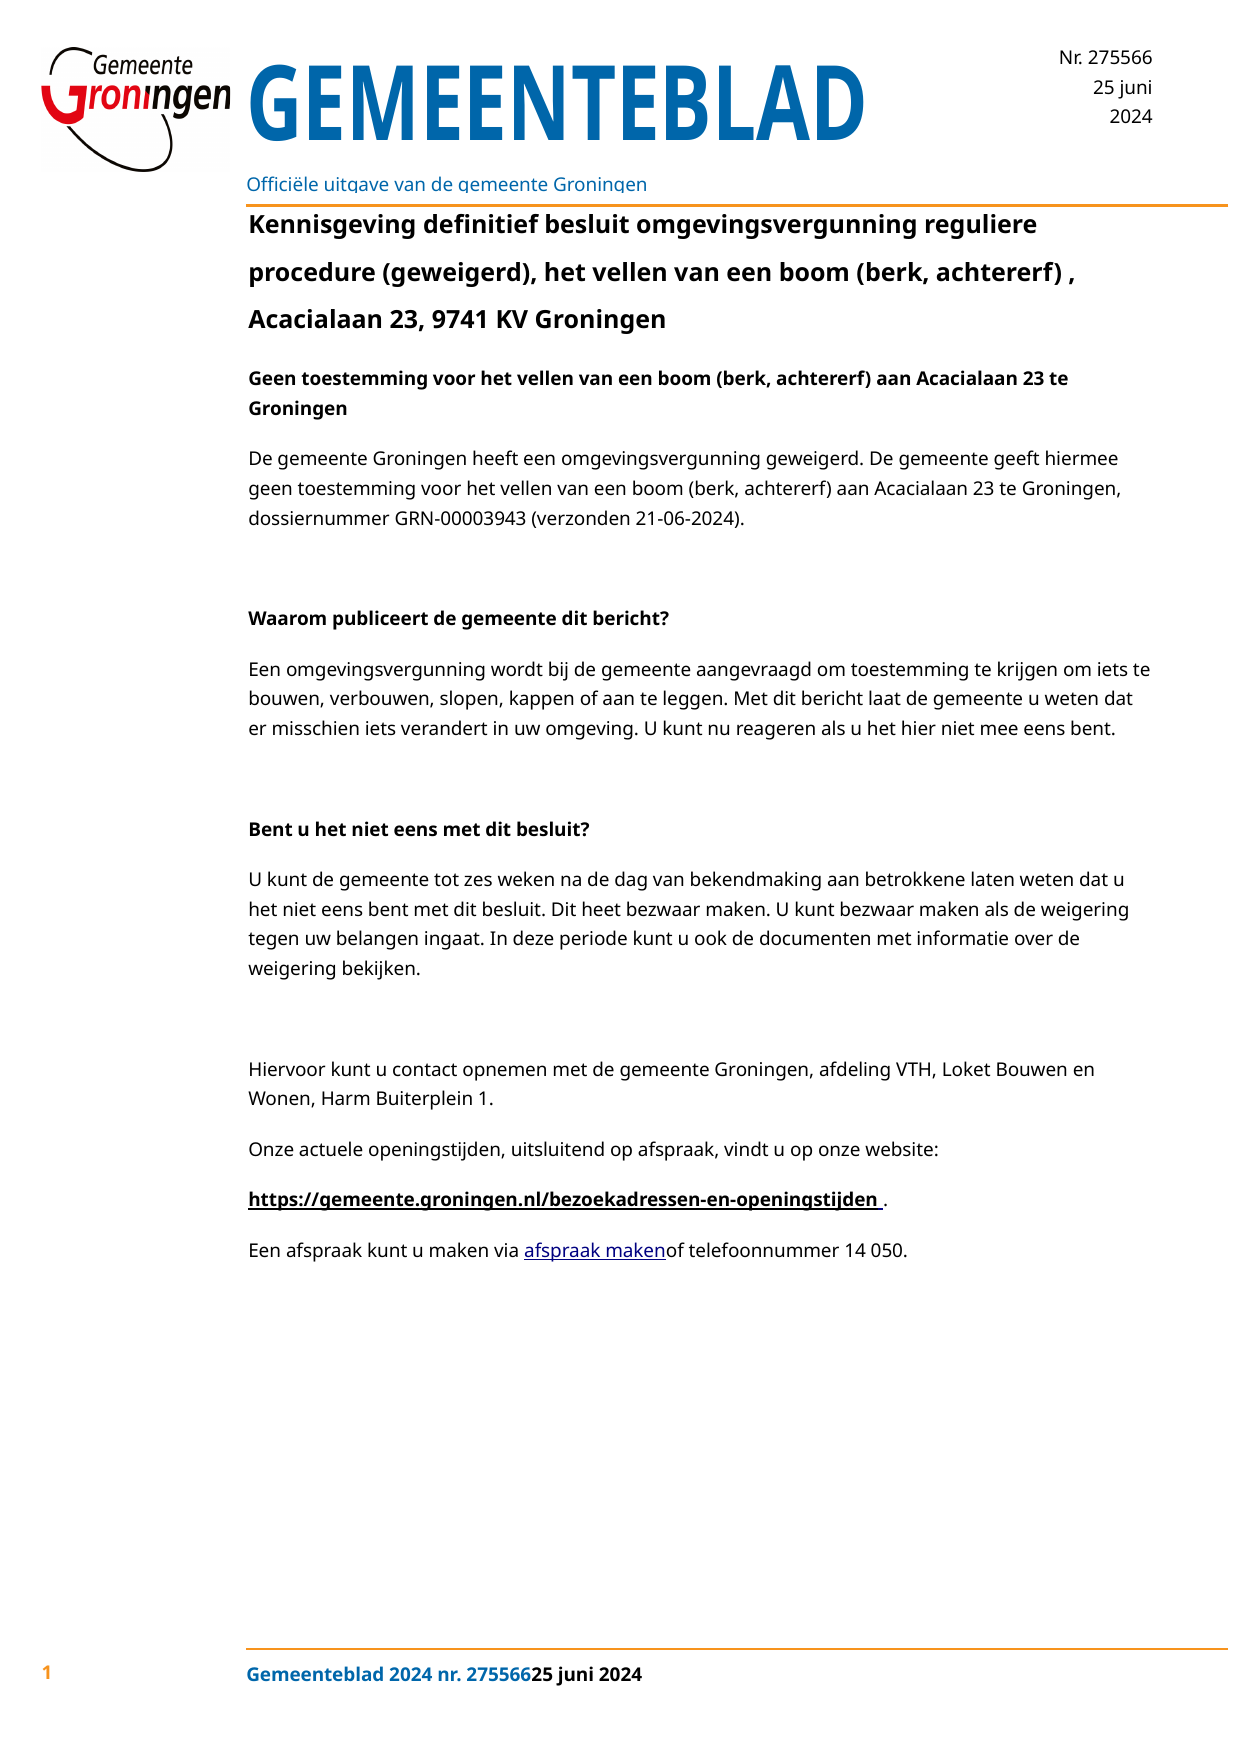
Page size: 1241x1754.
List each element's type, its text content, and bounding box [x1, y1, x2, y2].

text Geen toestemming voor het vellen van een boom (berk, achtererf) aan Acacialaan 23 te Groningen [248, 366, 1152, 421]
picture [41, 47, 231, 172]
text Hiervoor kunt u contact opnemen met de gemeente Groningen, afdeling VTH, Loket Bouwen en Wonen, Harm Buiterplein 1. [248, 1056, 1152, 1111]
text Waarom publiceert de gemeente dit bericht? [248, 606, 1152, 631]
text U kunt de gemeente tot zes weken na de dag van bekendmaking aan betrokkene laten weten dat u het niet eens bent met dit besluit. Dit heet bezwaar maken. U kunt bezwaar maken als de weigering tegen uw belangen ingaat. In deze periode kunt u ook de documenten met informatie over de weigering bekijken. [248, 866, 1152, 981]
text Bent u het niet eens met dit besluit? [248, 816, 1152, 842]
text Onze actuele openingstijden, uitsluitend op afspraak, vindt u op onze website: [248, 1136, 1152, 1162]
text De gemeente Groningen heeft een omgevingsvergunning geweigerd. De gemeente geeft hiermee geen toestemming voor het vellen van een boom (berk, achtererf) aan Acacialaan 23 te Groningen, dossiernummer GRN-00003943 (verzonden 21-06-2024). [248, 446, 1152, 530]
text Kennisgeving definitief besluit omgevingsvergunning reguliere procedure (geweigerd), het vellen van een boom (berk, achtererf) , Acacialaan 23, 9741 KV Groningen [248, 207, 1152, 336]
text https://gemeente.groningen.nl/bezoekadressen-en-openingstijden . [248, 1186, 1152, 1212]
text Een afspraak kunt u maken via afspraak makenof telefoonnummer 14 050. [248, 1237, 1152, 1262]
text Een omgevingsvergunning wordt bij de gemeente aangevraagd om toestemming te krijgen om iets te bouwen, verbouwen, slopen, kappen of aan te leggen. Met dit bericht laat de gemeente u weten dat er misschien iets verandert in uw omgeving. U kunt nu reageren als u het hier niet mee eens bent. [248, 656, 1152, 741]
